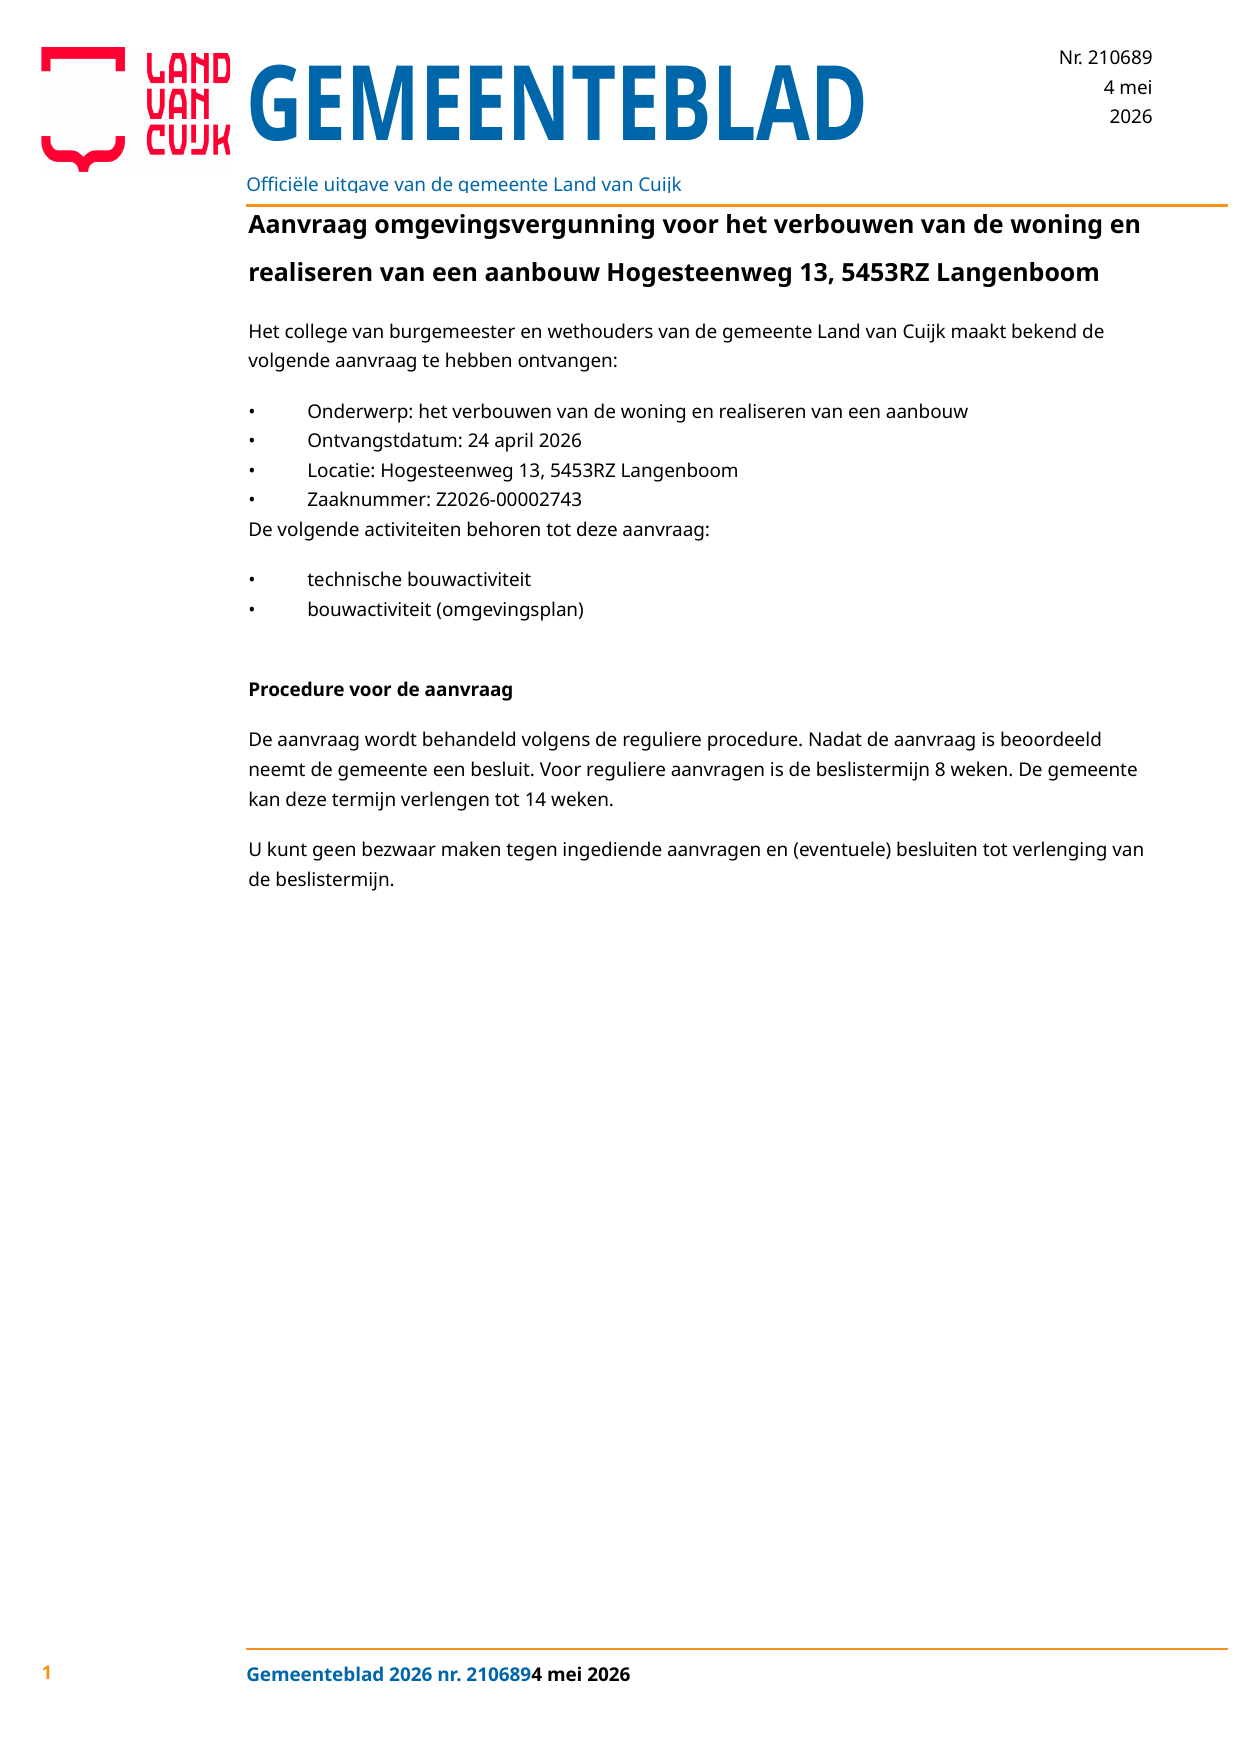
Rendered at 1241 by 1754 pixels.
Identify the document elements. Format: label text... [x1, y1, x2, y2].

list technische bouwactiviteit [248, 567, 1152, 592]
list Ontvangstdatum: 24 april 2026 [248, 427, 1152, 453]
text Aanvraag omgevingsvergunning voor het verbouwen van de woning en realiseren van een aanbouw Hogesteenweg 13, 5453RZ Langenboom [248, 207, 1152, 288]
text Het college van burgemeester en wethouders van de gemeente Land van Cuijk maakt bekend de volgende aanvraag te hebben ontvangen: [248, 318, 1152, 373]
list Zaaknummer: Z2026-00002743 [248, 487, 1152, 512]
list Onderwerp: het verbouwen van de woning en realiseren van een aanbouw [248, 398, 1152, 424]
text De volgende activiteiten behoren tot deze aanvraag: [248, 516, 1152, 542]
text Procedure voor de aanvraag [248, 676, 1152, 702]
list bouwactiviteit (omgevingsplan) [248, 596, 1152, 622]
list Locatie: Hogesteenweg 13, 5453RZ Langenboom [248, 457, 1152, 483]
picture [41, 47, 231, 172]
text U kunt geen bezwaar maken tegen ingediende aanvragen en (eventuele) besluiten tot verlenging van de beslistermijn. [248, 836, 1152, 892]
text De aanvraag wordt behandeld volgens de reguliere procedure. Nadat de aanvraag is beoordeeld neemt de gemeente een besluit. Voor reguliere aanvragen is de beslistermijn 8 weken. De gemeente kan deze termijn verlengen tot 14 weken. [248, 727, 1152, 812]
